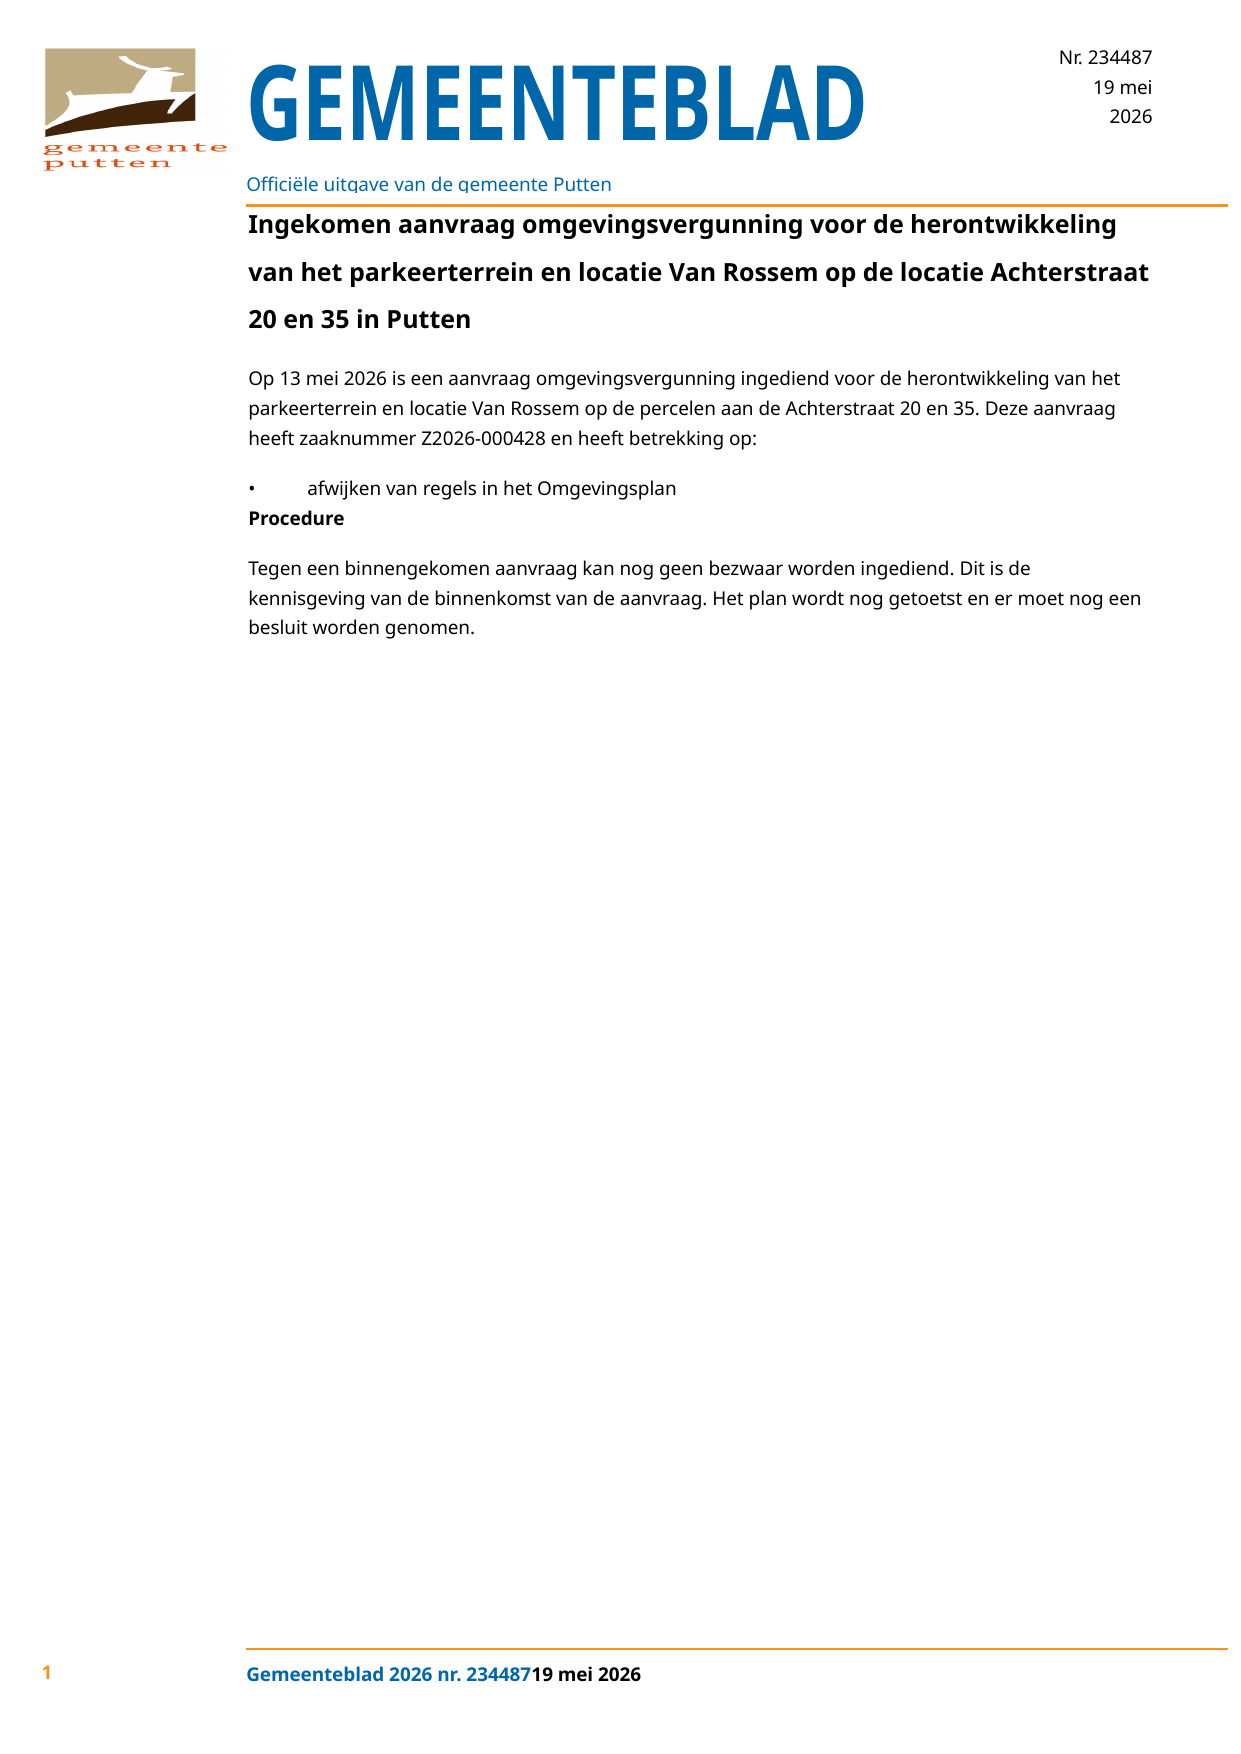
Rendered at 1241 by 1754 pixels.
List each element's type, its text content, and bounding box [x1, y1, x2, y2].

text Ingekomen aanvraag omgevingsvergunning voor de herontwikkeling van het parkeerterrein en locatie Van Rossem op de locatie Achterstraat 20 en 35 in Putten [248, 207, 1152, 336]
list afwijken van regels in het Omgevingsplan [248, 475, 1152, 501]
text Procedure [248, 505, 1152, 530]
text Tegen een binnengekomen aanvraag kan nog geen bezwaar worden ingediend. Dit is de kennisgeving van de binnenkomst van de aanvraag. Het plan wordt nog getoetst en er moet nog een besluit worden genomen. [248, 555, 1152, 640]
picture [41, 47, 231, 172]
text Op 13 mei 2026 is een aanvraag omgevingsvergunning ingediend voor de herontwikkeling van het parkeerterrein en locatie Van Rossem op de percelen aan de Achterstraat 20 en 35. Deze aanvraag heeft zaaknummer Z2026-000428 en heeft betrekking op: [248, 366, 1152, 450]
